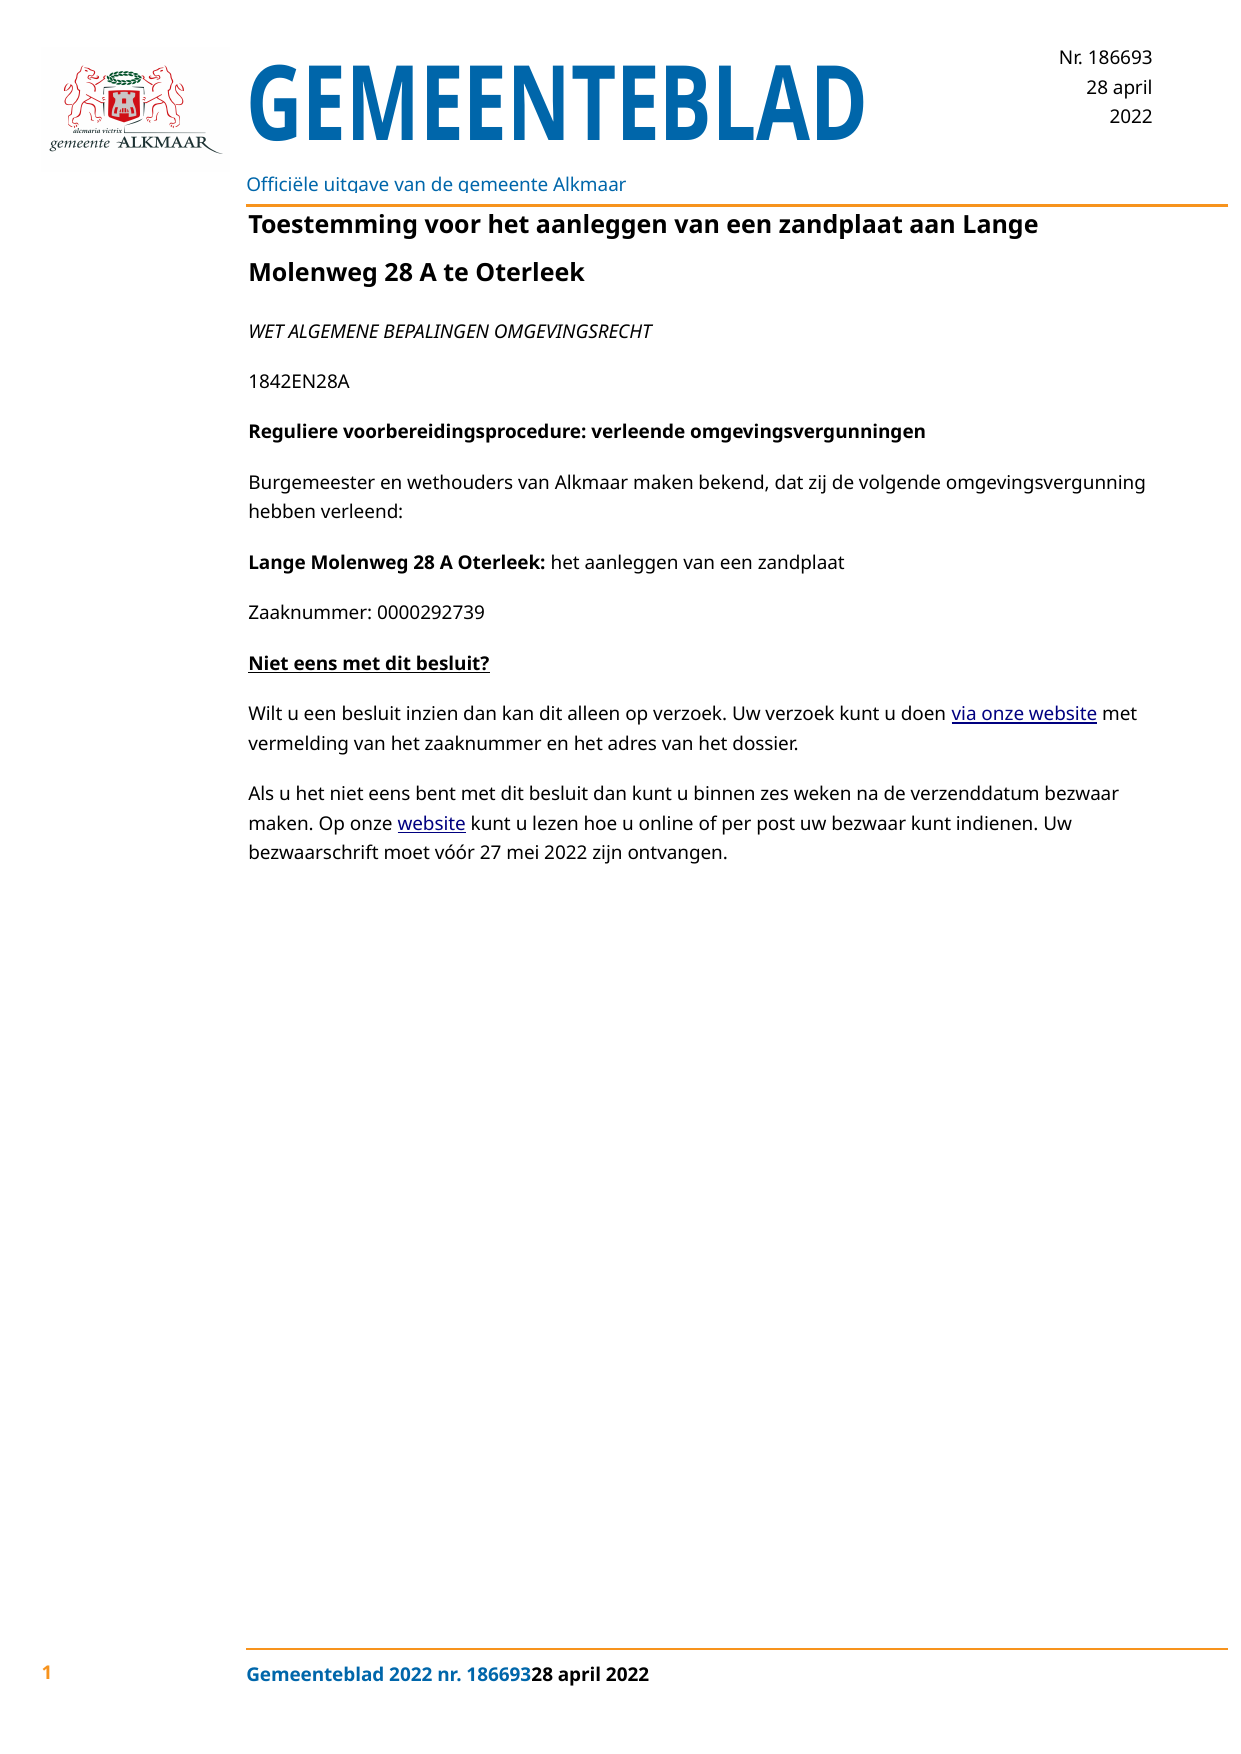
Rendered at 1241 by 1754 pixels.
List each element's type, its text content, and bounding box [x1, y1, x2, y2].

text Zaaknummer: 0000292739 [248, 599, 1152, 625]
text Niet eens met dit besluit? [248, 650, 1152, 676]
text Toestemming voor het aanleggen van een zandplaat aan Lange Molenweg 28 A te Oterleek [248, 207, 1152, 288]
text Als u het niet eens bent met dit besluit dan kunt u binnen zes weken na de verzenddatum bezwaar maken. Op onze website kunt u lezen hoe u online of per post uw bezwaar kunt indienen. Uw bezwaarschrift moet vóór 27 mei 2022 zijn ontvangen. [248, 780, 1152, 865]
text 1842EN28A [248, 368, 1152, 394]
text WET ALGEMENE BEPALINGEN OMGEVINGSRECHT [248, 318, 1152, 344]
text Reguliere voorbereidingsprocedure: verleende omgevingsvergunningen [248, 419, 1152, 444]
text Lange Molenweg 28 A Oterleek: het aanleggen van een zandplaat [248, 549, 1152, 575]
text Wilt u een besluit inzien dan kan dit alleen op verzoek. Uw verzoek kunt u doen via onze website met vermelding van het zaaknummer en het adres van het dossier. [248, 700, 1152, 756]
picture [41, 47, 231, 172]
text Burgemeester en wethouders van Alkmaar maken bekend, dat zij de volgende omgevingsvergunning hebben verleend: [248, 469, 1152, 524]
